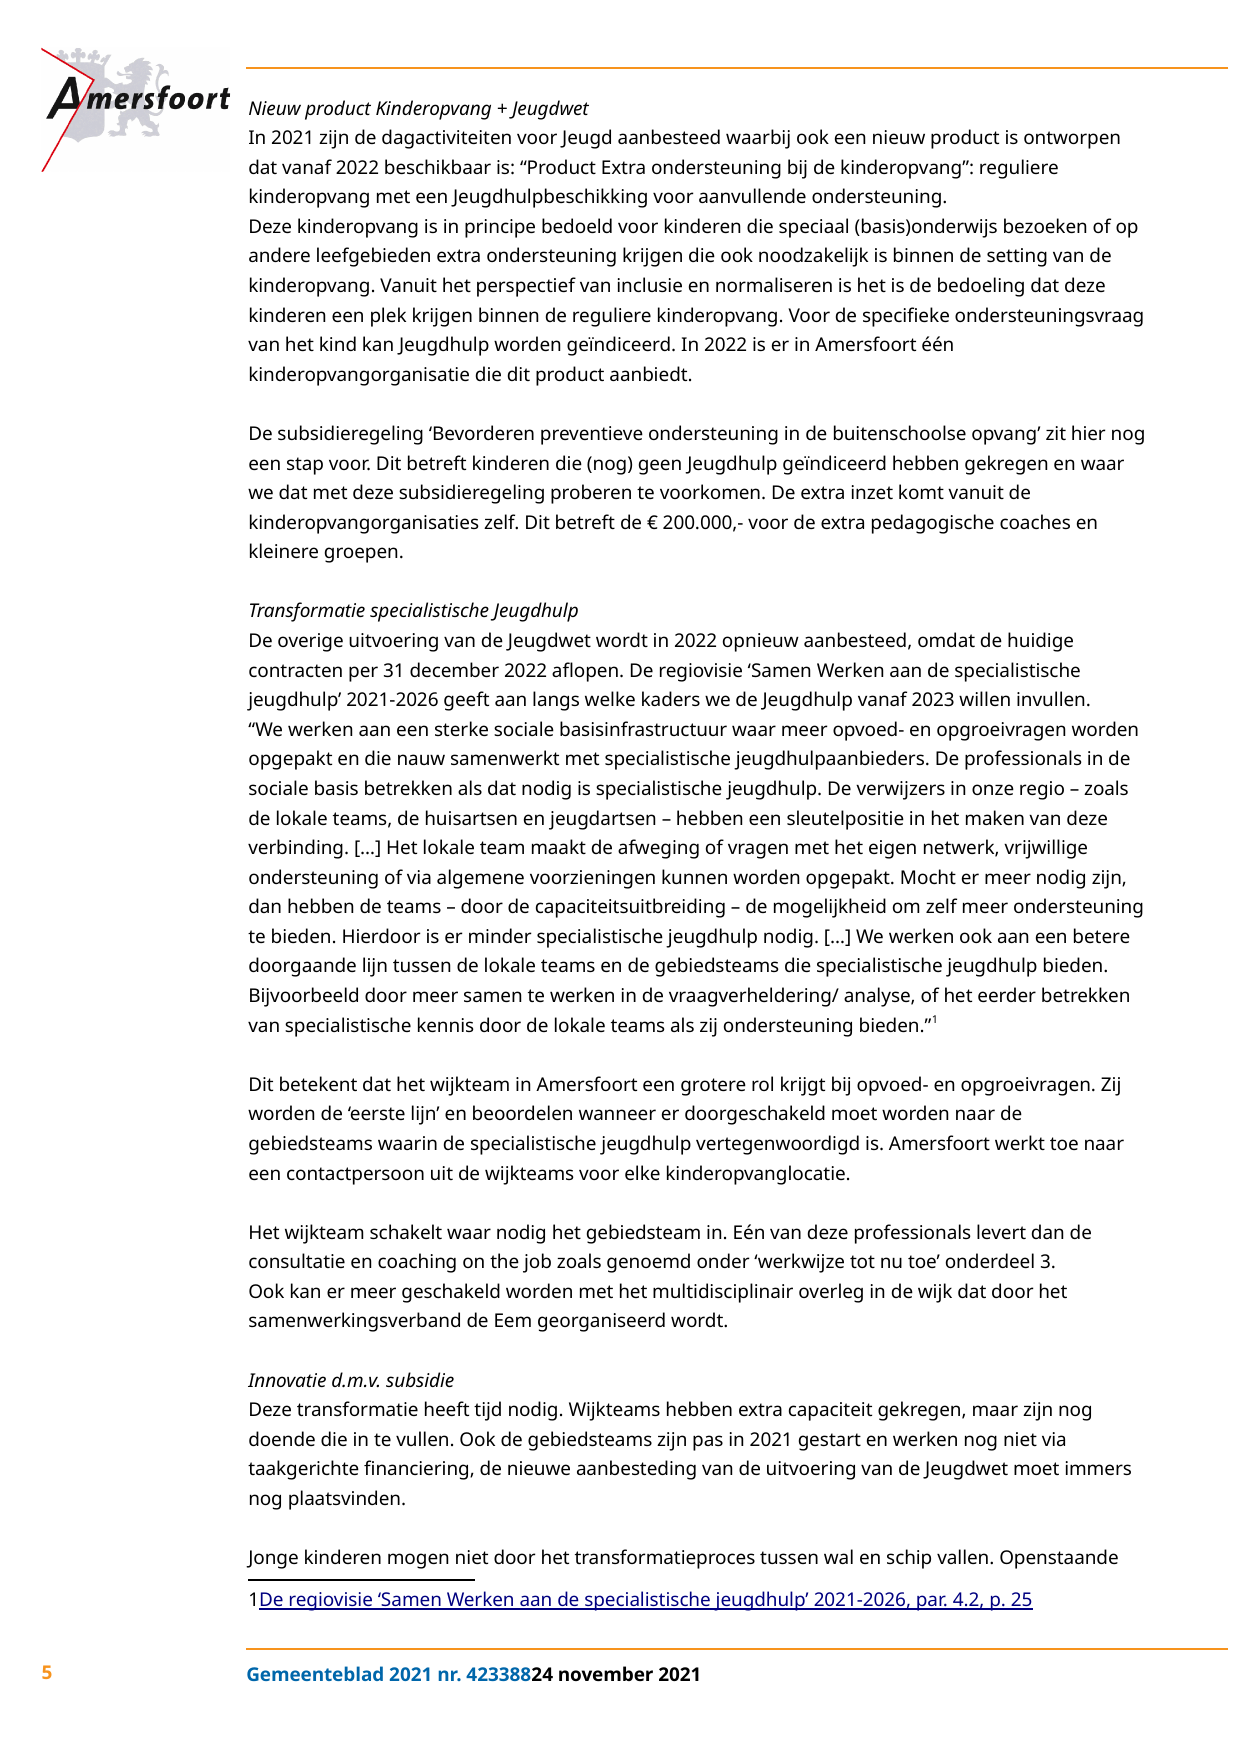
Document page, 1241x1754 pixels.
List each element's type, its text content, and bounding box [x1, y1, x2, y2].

text Jonge kinderen mogen niet door het transformatieproces tussen wal en schip vallen. Openstaande [248, 1544, 1152, 1570]
text Ook kan er meer geschakeld worden met het multidisciplinair overleg in de wijk dat door het samenwerkingsverband de Eem georganiseerd wordt. [248, 1278, 1152, 1333]
text “We werken aan een sterke sociale basisinfrastructuur waar meer opvoed- en opgroeivragen worden opgepakt en die nauw samenwerkt met specialistische jeugdhulpaanbieders. De professionals in de sociale basis betrekken als dat nodig is specialistische jeugdhulp. De verwijzers in onze regio – zoals de lokale teams, de huisartsen en jeugdartsen – hebben een sleutelpositie in het maken van deze verbinding. […] Het lokale team maakt de afweging of vragen met het eigen netwerk, vrijwillige ondersteuning of via algemene voorzieningen kunnen worden opgepakt. Mocht er meer nodig zijn, dan hebben de teams – door de capaciteitsuitbreiding – de mogelijkheid om zelf meer ondersteuning te bieden. Hierdoor is er minder specialistische jeugdhulp nodig. […] We werken ook aan een betere doorgaande lijn tussen de lokale teams en de gebiedsteams die specialistische jeugdhulp bieden. Bijvoorbeeld door meer samen te werken in de vraagverheldering/ analyse, of het eerder betrekken van specialistische kennis door de lokale teams als zij ondersteuning bieden.” [248, 716, 1152, 1038]
text De subsidieregeling ‘Bevorderen preventieve ondersteuning in de buitenschoolse opvang’ zit hier nog een stap voor. Dit betreft kinderen die (nog) geen Jeugdhulp geïndiceerd hebben gekregen en waar we dat met deze subsidieregeling proberen te voorkomen. De extra inzet komt vanuit de kinderopvangorganisaties zelf. Dit betreft de € 200.000,- voor de extra pedagogische coaches en kleinere groepen. [248, 420, 1152, 564]
text Deze kinderopvang is in principe bedoeld voor kinderen die speciaal (basis)onderwijs bezoeken of op andere leefgebieden extra ondersteuning krijgen die ook noodzakelijk is binnen de setting van de kinderopvang. Vanuit het perspectief van inclusie en normaliseren is het is de bedoeling dat deze kinderen een plek krijgen binnen de reguliere kinderopvang. Voor de specifieke ondersteuningsvraag van het kind kan Jeugdhulp worden geïndiceerd. In 2022 is er in Amersfoort één kinderopvangorganisatie die dit product aanbiedt. [248, 213, 1152, 387]
text Innovatie d.m.v. subsidie [248, 1367, 1152, 1393]
text Dit betekent dat het wijkteam in Amersfoort een grotere rol krijgt bij opvoed- en opgroeivragen. Zij worden de ‘eerste lijn’ en beoordelen wanneer er doorgeschakeld moet worden naar de gebiedsteams waarin de specialistische jeugdhulp vertegenwoordigd is. Amersfoort werkt toe naar een contactpersoon uit de wijkteams voor elke kinderopvanglocatie. [248, 1071, 1152, 1186]
text De regiovisie ‘Samen Werken aan de specialistische jeugdhulp’ 2021-2026, par. 4.2, p. 25 [248, 1586, 1152, 1612]
picture [41, 47, 231, 172]
text Het wijkteam schakelt waar nodig het gebiedsteam in. Eén van deze professionals levert dan de consultatie en coaching on the job zoals genoemd onder ‘werkwijze tot nu toe’ onderdeel 3. [248, 1219, 1152, 1274]
text Deze transformatie heeft tijd nodig. Wijkteams hebben extra capaciteit gekregen, maar zijn nog doende die in te vullen. Ook de gebiedsteams zijn pas in 2021 gestart en werken nog niet via taakgerichte financiering, de nieuwe aanbesteding van de uitvoering van de Jeugdwet moet immers nog plaatsvinden. [248, 1396, 1152, 1511]
text Transformatie specialistische Jeugdhulp [248, 598, 1152, 623]
text In 2021 zijn de dagactiviteiten voor Jeugd aanbesteed waarbij ook een nieuw product is ontworpen dat vanaf 2022 beschikbaar is: “Product Extra ondersteuning bij de kinderopvang”: reguliere kinderopvang met een Jeugdhulpbeschikking voor aanvullende ondersteuning. [248, 124, 1152, 209]
text De overige uitvoering van de Jeugdwet wordt in 2022 opnieuw aanbesteed, omdat de huidige contracten per 31 december 2022 aflopen. De regiovisie ‘Samen Werken aan de specialistische jeugdhulp’ 2021-2026 geeft aan langs welke kaders we de Jeugdhulp vanaf 2023 willen invullen. [248, 627, 1152, 712]
text Nieuw product Kinderopvang + Jeugdwet [248, 95, 1152, 121]
